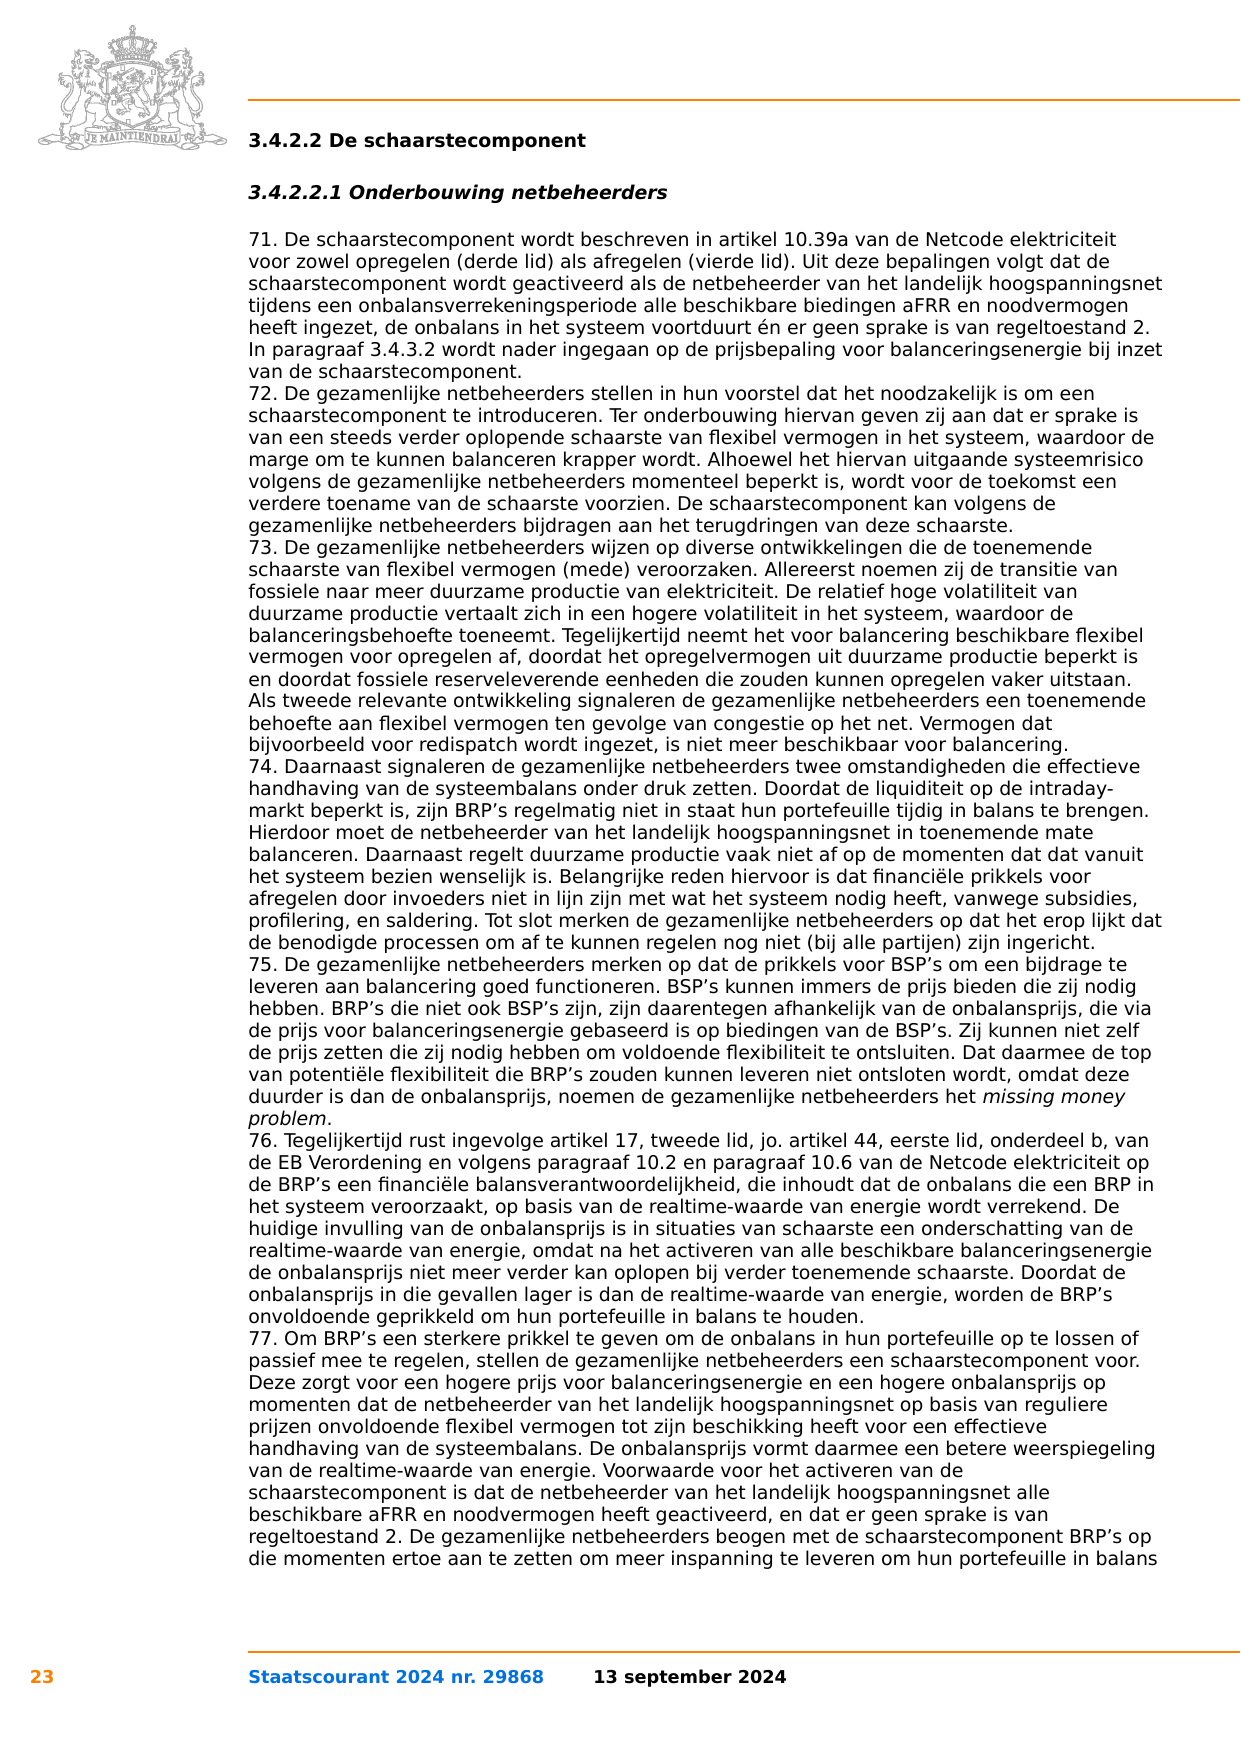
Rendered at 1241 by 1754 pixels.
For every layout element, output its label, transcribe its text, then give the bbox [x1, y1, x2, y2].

picture [38, 25, 227, 150]
text 75. De gezamenlijke netbeheerders merken op dat de prikkels voor BSP’s om een bijdrage te leveren aan balancering goed functioneren. BSP’s kunnen immers de prijs bieden die zij nodig hebben. BRP’s die niet ook BSP’s zijn, zijn daarentegen afhankelijk van de onbalansprijs, die via de prijs voor balanceringsenergie gebaseerd is op biedingen van de BSP’s. Zij kunnen niet zelf de prijs zetten die zij nodig hebben om voldoende flexibiliteit te ontsluiten. Dat daarmee de top van potentiële flexibiliteit die BRP’s zouden kunnen leveren niet ontsloten wordt, omdat deze duurder is dan de onbalansprijs, noemen de gezamenlijke netbeheerders het missing money problem. [248, 954, 1163, 1130]
text 73. De gezamenlijke netbeheerders wijzen op diverse ontwikkelingen die de toenemende schaarste van flexibel vermogen (mede) veroorzaken. Allereerst noemen zij de transitie van fossiele naar meer duurzame productie van elektriciteit. De relatief hoge volatiliteit van duurzame productie vertaalt zich in een hogere volatiliteit in het systeem, waardoor de balanceringsbehoefte toeneemt. Tegelijkertijd neemt het voor balancering beschikbare flexibel vermogen voor opregelen af, doordat het opregelvermogen uit duurzame productie beperkt is en doordat fossiele reserveleverende eenheden die zouden kunnen opregelen vaker uitstaan. Als tweede relevante ontwikkeling signaleren de gezamenlijke netbeheerders een toenemende behoefte aan flexibel vermogen ten gevolge van congestie op het net. Vermogen dat bijvoorbeeld voor redispatch wordt ingezet, is niet meer beschikbaar voor balancering. [248, 537, 1163, 756]
text 72. De gezamenlijke netbeheerders stellen in hun voorstel dat het noodzakelijk is om een schaarstecomponent te introduceren. Ter onderbouwing hiervan geven zij aan dat er sprake is van een steeds verder oplopende schaarste van flexibel vermogen in het systeem, waardoor de marge om te kunnen balanceren krapper wordt. Alhoewel het hiervan uitgaande systeemrisico volgens de gezamenlijke netbeheerders momenteel beperkt is, wordt voor de toekomst een verdere toename van de schaarste voorzien. De schaarstecomponent kan volgens de gezamenlijke netbeheerders bijdragen aan het terugdringen van deze schaarste. [248, 383, 1163, 537]
subtitle 3.4.2.2 De schaarstecomponent [248, 130, 1163, 152]
text 77. Om BRP’s een sterkere prikkel te geven om de onbalans in hun portefeuille op te lossen of passief mee te regelen, stellen de gezamenlijke netbeheerders een schaarstecomponent voor. Deze zorgt voor een hogere prijs voor balanceringsenergie en een hogere onbalansprijs op momenten dat de netbeheerder van het landelijk hoogspanningsnet op basis van reguliere prijzen onvoldoende flexibel vermogen tot zijn beschikking heeft voor een effectieve handhaving van de systeembalans. De onbalansprijs vormt daarmee een betere weerspiegeling van de realtime-waarde van energie. Voorwaarde voor het activeren van de schaarstecomponent is dat de netbeheerder van het landelijk hoogspanningsnet alle beschikbare aFRR en noodvermogen heeft geactiveerd, en dat er geen sprake is van regeltoestand 2. De gezamenlijke netbeheerders beogen met de schaarstecomponent BRP’s op die momenten ertoe aan te zetten om meer inspanning te leveren om hun portefeuille in balans [248, 1328, 1163, 1569]
text 71. De schaarstecomponent wordt beschreven in artikel 10.39a van de Netcode elektriciteit voor zowel opregelen (derde lid) als afregelen (vierde lid). Uit deze bepalingen volgt dat de schaarstecomponent wordt geactiveerd als de netbeheerder van het landelijk hoogspanningsnet tijdens een onbalansverrekeningsperiode alle beschikbare biedingen aFRR en noodvermogen heeft ingezet, de onbalans in het systeem voortduurt én er geen sprake is van regeltoestand 2. In paragraaf 3.4.3.2 wordt nader ingegaan op de prijsbepaling voor balanceringsenergie bij inzet van de schaarstecomponent. [248, 229, 1163, 383]
subtitle 3.4.2.2.1 Onderbouwing netbeheerders [248, 182, 1163, 204]
text 76. Tegelijkertijd rust ingevolge artikel 17, tweede lid, jo. artikel 44, eerste lid, onderdeel b, van de EB Verordening en volgens paragraaf 10.2 en paragraaf 10.6 van de Netcode elektriciteit op de BRP’s een financiële balansverantwoordelijkheid, die inhoudt dat de onbalans die een BRP in het systeem veroorzaakt, op basis van de realtime-waarde van energie wordt verrekend. De huidige invulling van de onbalansprijs is in situaties van schaarste een onderschatting van de realtime-waarde van energie, omdat na het activeren van alle beschikbare balanceringsenergie de onbalansprijs niet meer verder kan oplopen bij verder toenemende schaarste. Doordat de onbalansprijs in die gevallen lager is dan de realtime-waarde van energie, worden de BRP’s onvoldoende geprikkeld om hun portefeuille in balans te houden. [248, 1130, 1163, 1328]
text 74. Daarnaast signaleren de gezamenlijke netbeheerders twee omstandigheden die effectieve handhaving van de systeembalans onder druk zetten. Doordat de liquiditeit op de intraday-markt beperkt is, zijn BRP’s regelmatig niet in staat hun portefeuille tijdig in balans te brengen. Hierdoor moet de netbeheerder van het landelijk hoogspanningsnet in toenemende mate balanceren. Daarnaast regelt duurzame productie vaak niet af op de momenten dat dat vanuit het systeem bezien wenselijk is. Belangrijke reden hiervoor is dat financiële prikkels voor afregelen door invoeders niet in lijn zijn met wat het systeem nodig heeft, vanwege subsidies, profilering, en saldering. Tot slot merken de gezamenlijke netbeheerders op dat het erop lijkt dat de benodigde processen om af te kunnen regelen nog niet (bij alle partijen) zijn ingericht. [248, 756, 1163, 954]
